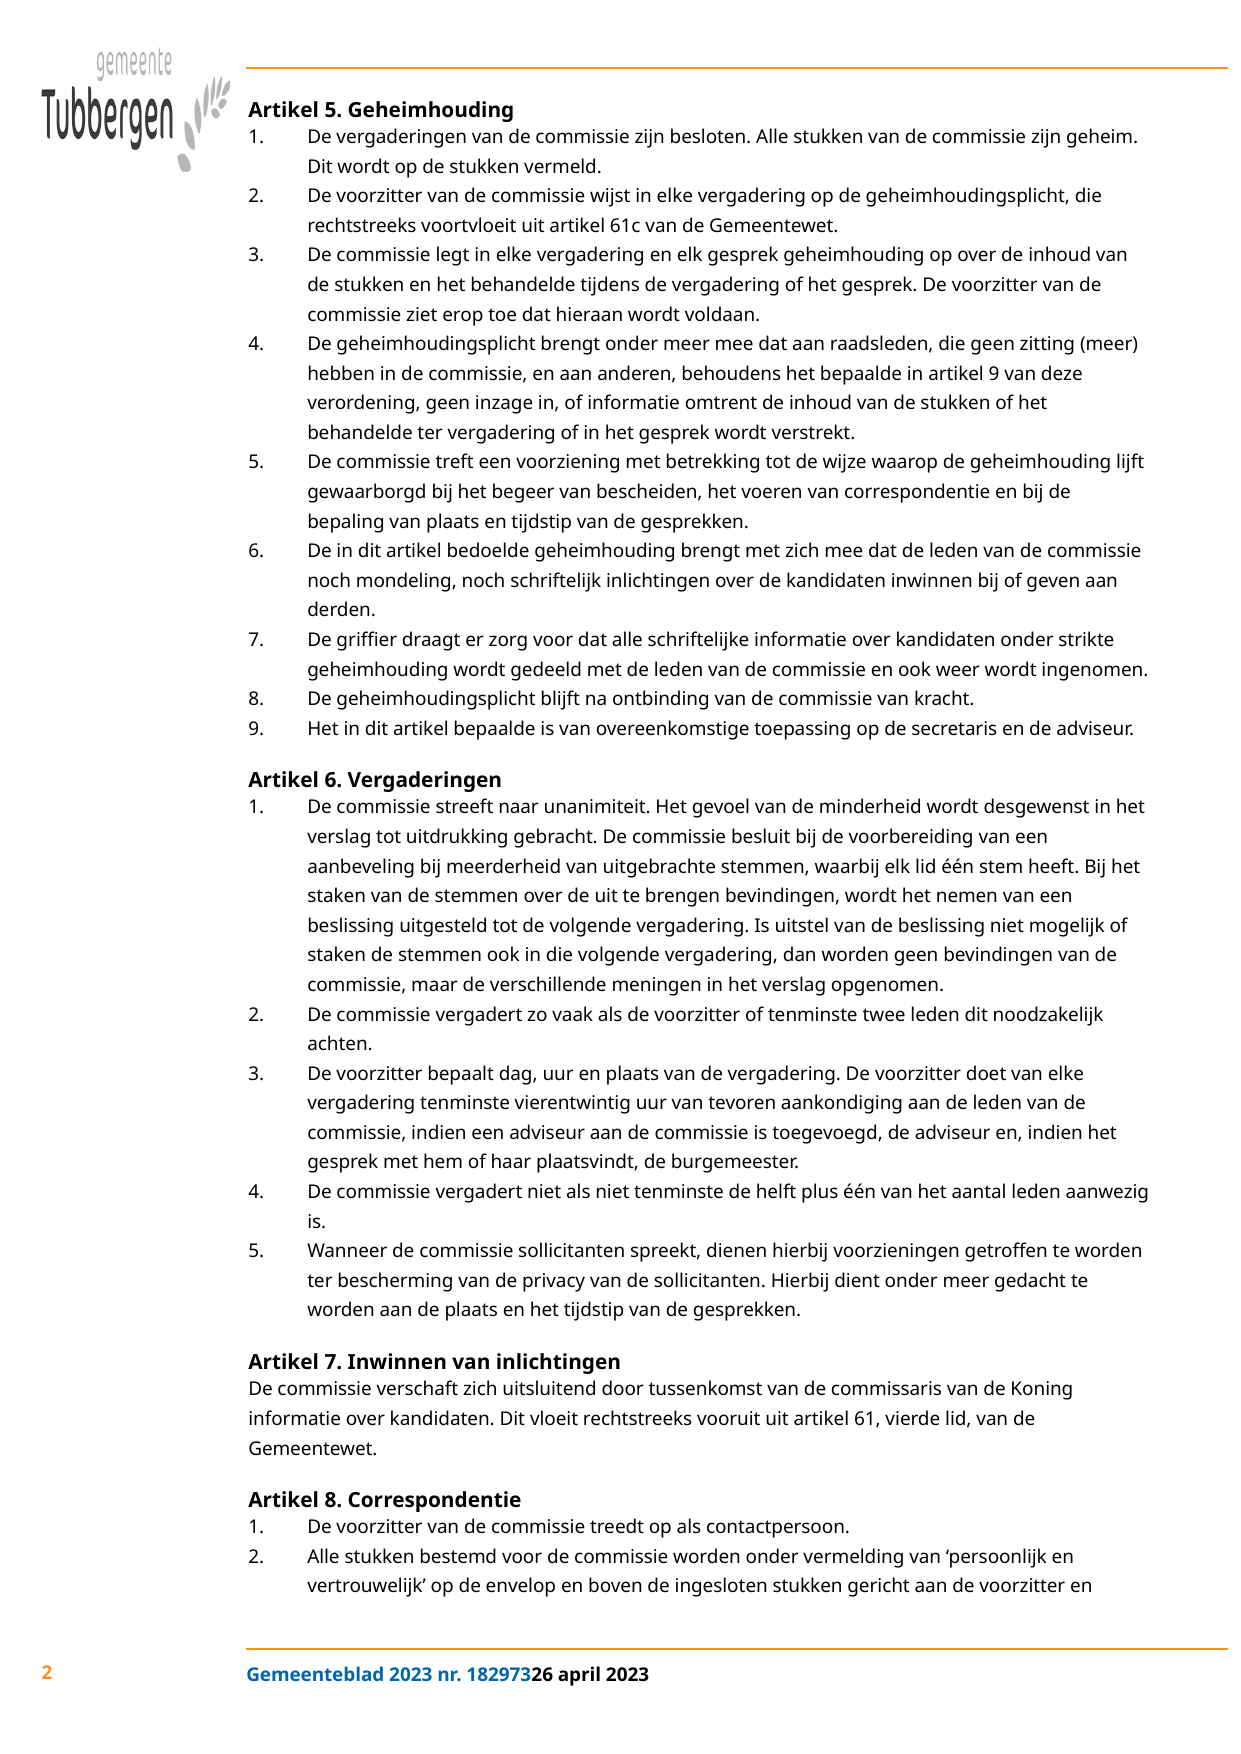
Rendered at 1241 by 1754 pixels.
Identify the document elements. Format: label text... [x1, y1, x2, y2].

list De commissie streeft naar unanimiteit. Het gevoel van de minderheid wordt desgewenst in het verslag tot uitdrukking gebracht. De commissie besluit bij de voorbereiding van een aanbeveling bij meerderheid van uitgebrachte stemmen, waarbij elk lid één stem heeft. Bij het staken van de stemmen over de uit te brengen bevindingen, wordt het nemen van een beslissing uitgesteld tot de volgende vergadering. Is uitstel van de beslissing niet mogelijk of staken de stemmen ook in die volgende vergadering, dan worden geen bevindingen van de commissie, maar de verschillende meningen in het verslag opgenomen. [248, 794, 1152, 997]
text De commissie verschaft zich uitsluitend door tussenkomst van de commissaris van de Koning informatie over kandidaten. Dit vloeit rechtstreeks vooruit uit artikel 61, vierde lid, van de Gemeentewet. [248, 1376, 1152, 1460]
list Alle stukken bestemd voor de commissie worden onder vermelding van ‘persoonlijk en vertrouwelijk’ op de envelop en boven de ingesloten stukken gericht aan de voorzitter en [248, 1543, 1152, 1598]
list Het in dit artikel bepaalde is van overeenkomstige toepassing op de secretaris en de adviseur. [248, 715, 1152, 741]
picture [41, 47, 231, 172]
list De voorzitter van de commissie wijst in elke vergadering op de geheimhoudingsplicht, die rechtstreeks voortvloeit uit artikel 61c van de Gemeentewet. [248, 182, 1152, 238]
list De in dit artikel bedoelde geheimhouding brengt met zich mee dat de leden van de commissie noch mondeling, noch schriftelijk inlichtingen over de kandidaten inwinnen bij of geven aan derden. [248, 537, 1152, 622]
list De voorzitter bepaalt dag, uur en plaats van de vergadering. De voorzitter doet van elke vergadering tenminste vierentwintig uur van tevoren aankondiging aan de leden van de commissie, indien een adviseur aan de commissie is toegevoegd, de adviseur en, indien het gesprek met hem of haar plaatsvindt, de burgemeester. [248, 1060, 1152, 1174]
list De vergaderingen van de commissie zijn besloten. Alle stukken van de commissie zijn geheim. Dit wordt op de stukken vermeld. [248, 123, 1152, 178]
list De commissie legt in elke vergadering en elk gesprek geheimhouding op over de inhoud van de stukken en het behandelde tijdens de vergadering of het gesprek. De voorzitter van de commissie ziet erop toe dat hieraan wordt voldaan. [248, 242, 1152, 326]
list De commissie vergadert niet als niet tenminste de helft plus één van het aantal leden aanwezig is. [248, 1178, 1152, 1234]
list De voorzitter van de commissie treedt op als contactpersoon. [248, 1513, 1152, 1539]
list Wanneer de commissie sollicitanten spreekt, dienen hierbij voorzieningen getroffen te worden ter bescherming van de privacy van de sollicitanten. Hierbij dient onder meer gedacht te worden aan de plaats en het tijdstip van de gesprekken. [248, 1237, 1152, 1322]
text Artikel 7. Inwinnen van inlichtingen [248, 1347, 1152, 1376]
list De commissie vergadert zo vaak als de voorzitter of tenminste twee leden dit noodzakelijk achten. [248, 1001, 1152, 1056]
list De griffier draagt er zorg voor dat alle schriftelijke informatie over kandidaten onder strikte geheimhouding wordt gedeeld met de leden van de commissie en ook weer wordt ingenomen. [248, 626, 1152, 681]
list De geheimhoudingsplicht blijft na ontbinding van de commissie van kracht. [248, 685, 1152, 711]
list De geheimhoudingsplicht brengt onder meer mee dat aan raadsleden, die geen zitting (meer) hebben in de commissie, en aan anderen, behoudens het bepaalde in artikel 9 van deze verordening, geen inzage in, of informatie omtrent de inhoud van de stukken of het behandelde ter vergadering of in het gesprek wordt verstrekt. [248, 330, 1152, 445]
list De commissie treft een voorziening met betrekking tot de wijze waarop de geheimhouding lijft gewaarborgd bij het begeer van bescheiden, het voeren van correspondentie en bij de bepaling van plaats en tijdstip van de gesprekken. [248, 449, 1152, 533]
text Artikel 6. Vergaderingen [248, 765, 1152, 794]
text Artikel 5. Geheimhouding [248, 95, 1152, 123]
text Artikel 8. Correspondentie [248, 1485, 1152, 1513]
